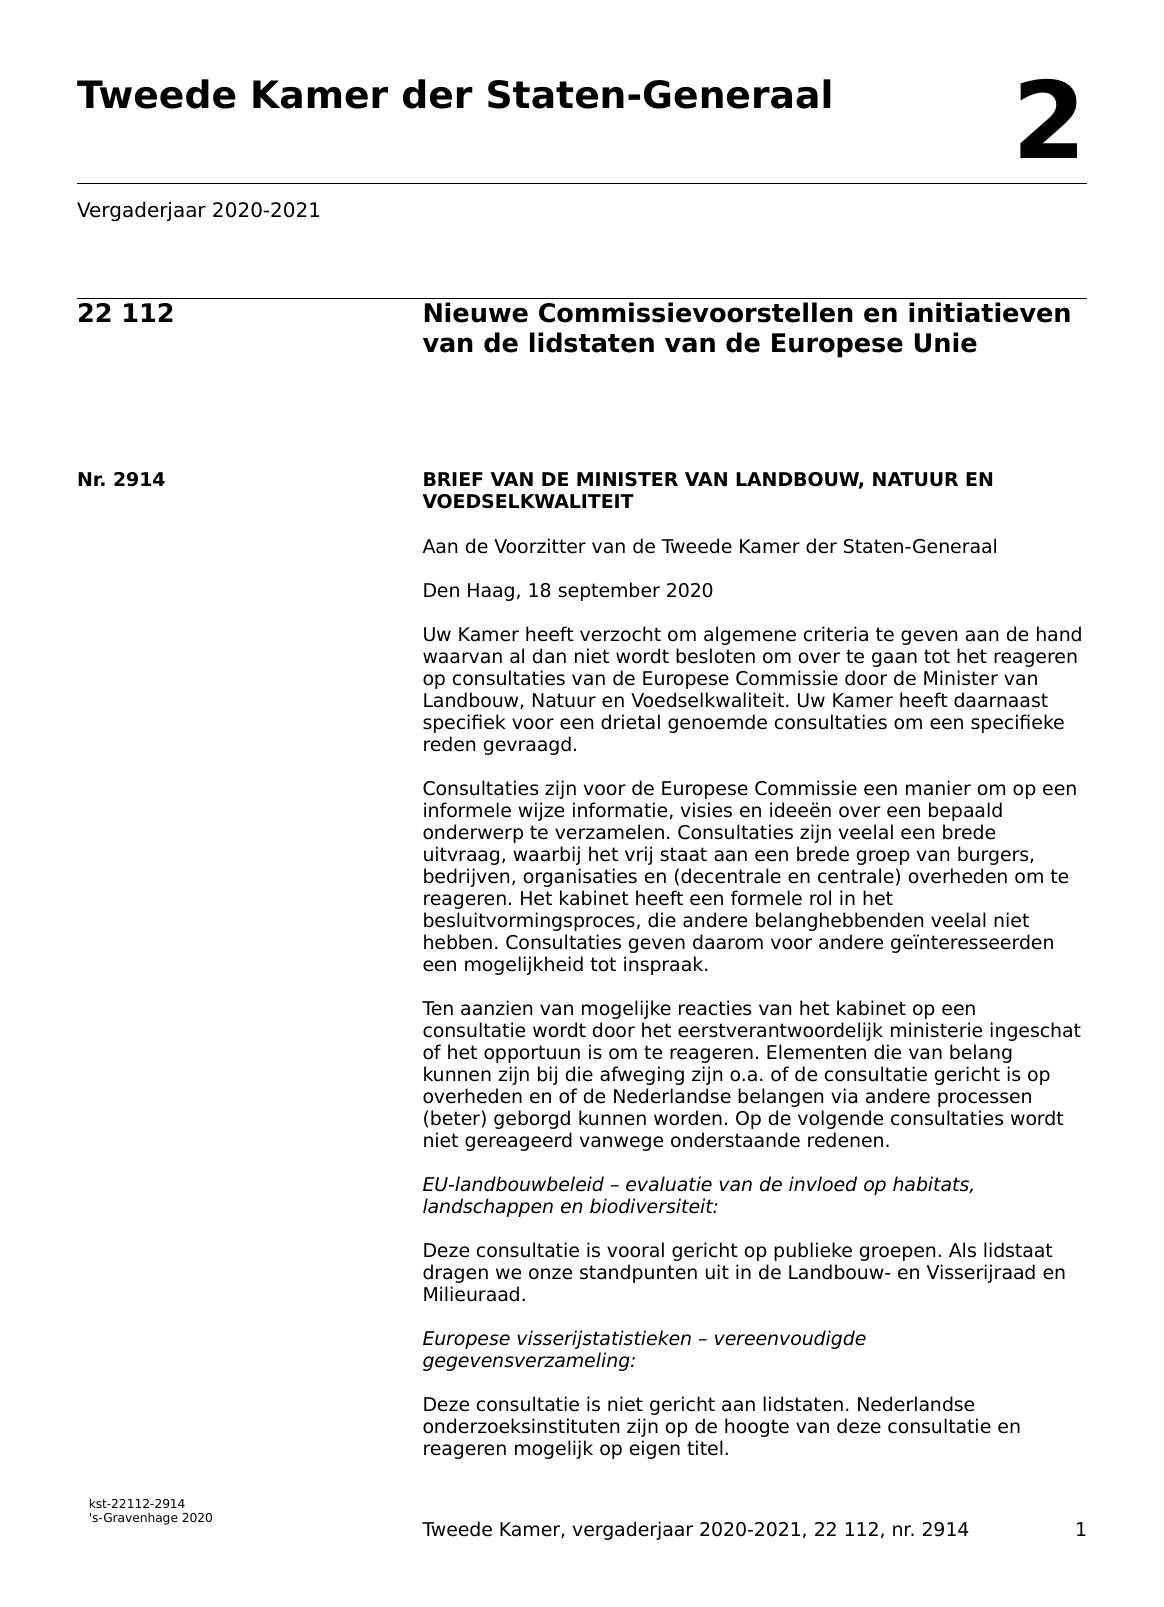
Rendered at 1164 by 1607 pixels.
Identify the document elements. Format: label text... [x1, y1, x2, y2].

text Deze consultatie is niet gericht aan lidstaten. Nederlandse onderzoeksinstituten zijn op de hoogte van deze consultatie en reageren mogelijk op eigen titel. [422, 1394, 1087, 1460]
subtitle Europese visserijstatistieken – vereenvoudigde gegevensverzameling: [422, 1328, 1087, 1372]
text Deze consultatie is vooral gericht op publieke groepen. Als lidstaat dragen we onze standpunten uit in de Landbouw- en Visserijraad en Milieuraad. [422, 1240, 1087, 1306]
text kst-22112-2914 [88, 1497, 323, 1511]
text 's-Gravenhage 2020 [88, 1511, 323, 1525]
table_cell Vergaderjaar 2020-2021 [77, 184, 1087, 298]
subtitle EU-landbouwbeleid – evaluatie van de invloed op habitats, landschappen en biodiversiteit: [422, 1174, 1087, 1218]
text Uw Kamer heeft verzocht om algemene criteria te geven aan de hand waarvan al dan niet wordt besloten om over te gaan tot het reageren op consultaties van de Europese Commissie door de Minister van Landbouw, Natuur en Voedselkwaliteit. Uw Kamer heeft daarnaast specifiek voor een drietal genoemde consultaties om een specifieke reden gevraagd. [422, 624, 1087, 756]
text Ten aanzien van mogelijke reacties van het kabinet op een consultatie wordt door het eerstverantwoordelijk ministerie ingeschat of het opportuun is om te reageren. Elementen die van belang kunnen zijn bij die afweging zijn o.a. of de consultatie gericht is op overheden en of de Nederlandse belangen via andere processen (beter) geborgd kunnen worden. Op de volgende consultaties wordt niet gereageerd vanwege onderstaande redenen. [422, 998, 1087, 1152]
subtitle Nr. 2914 BRIEF VAN DE MINISTER VAN LANDBOUW, NATUUR EN VOEDSELKWALITEIT [77, 469, 1087, 513]
text Aan de Voorzitter van de Tweede Kamer der Staten-Generaal [422, 536, 1087, 557]
table_header 2 [886, 59, 1087, 183]
text Den Haag, 18 september 2020 [422, 580, 1087, 602]
text Consultaties zijn voor de Europese Commissie een manier om op een informele wijze informatie, visies en ideeën over een bepaald onderwerp te verzamelen. Consultaties zijn veelal een brede uitvraag, waarbij het vrij staat aan een brede groep van burgers, bedrijven, organisaties en (decentrale en centrale) overheden om te reageren. Het kabinet heeft een formele rol in het besluitvormingsproces, die andere belanghebbenden veelal niet hebben. Consultaties geven daarom voor andere geïnteresseerden een mogelijkheid tot inspraak. [422, 778, 1087, 976]
table_header Tweede Kamer der Staten-Generaal [77, 59, 886, 183]
subtitle 22 112 Nieuwe Commissievoorstellen en initiatieven van de lidstaten van de Europese Unie [77, 299, 1087, 358]
